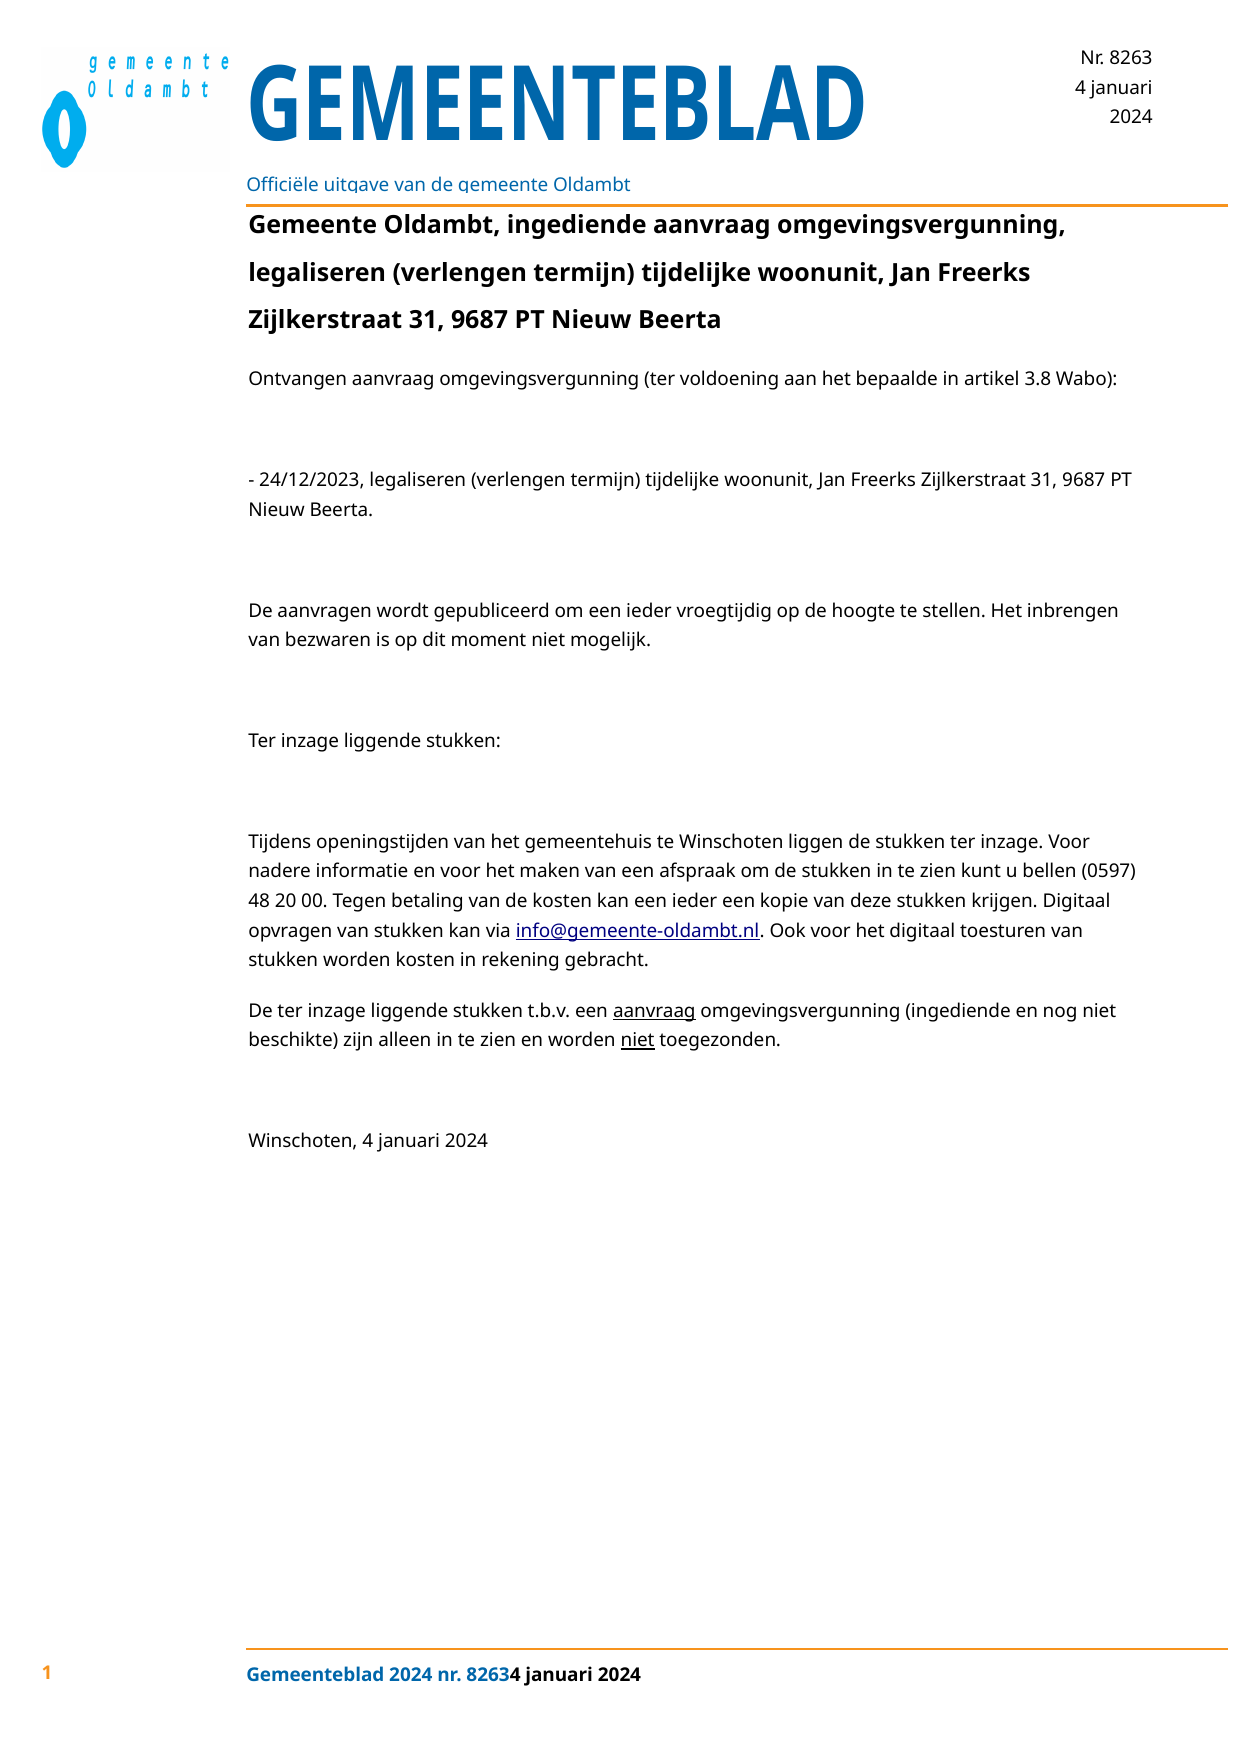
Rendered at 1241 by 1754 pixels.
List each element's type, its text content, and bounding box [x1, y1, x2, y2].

text Ter inzage liggende stukken: [248, 727, 1152, 753]
picture [41, 47, 231, 172]
text Tijdens openingstijden van het gemeentehuis te Winschoten liggen de stukken ter inzage. Voor nadere informatie en voor het maken van een afspraak om de stukken in te zien kunt u bellen (0597) 48 20 00. Tegen betaling van de kosten kan een ieder een kopie van deze stukken krijgen. Digitaal opvragen van stukken kan via info@gemeente-oldambt.nl. Ook voor het digitaal toesturen van stukken worden kosten in rekening gebracht. [248, 828, 1152, 972]
text Ontvangen aanvraag omgevingsvergunning (ter voldoening aan het bepaalde in artikel 3.8 Wabo): [248, 366, 1152, 391]
text Gemeente Oldambt, ingediende aanvraag omgevingsvergunning, legaliseren (verlengen termijn) tijdelijke woonunit, Jan Freerks Zijlkerstraat 31, 9687 PT Nieuw Beerta [248, 207, 1152, 336]
text - 24/12/2023, legaliseren (verlengen termijn) tijdelijke woonunit, Jan Freerks Zijlkerstraat 31, 9687 PT Nieuw Beerta. [248, 466, 1152, 522]
text De ter inzage liggende stukken t.b.v. een aanvraag omgevingsvergunning (ingediende en nog niet beschikte) zijn alleen in te zien en worden niet toegezonden. [248, 997, 1152, 1052]
text De aanvragen wordt gepubliceerd om een ieder vroegtijdig op de hoogte te stellen. Het inbrengen van bezwaren is op dit moment niet mogelijk. [248, 597, 1152, 652]
text Winschoten, 4 januari 2024 [248, 1127, 1152, 1153]
